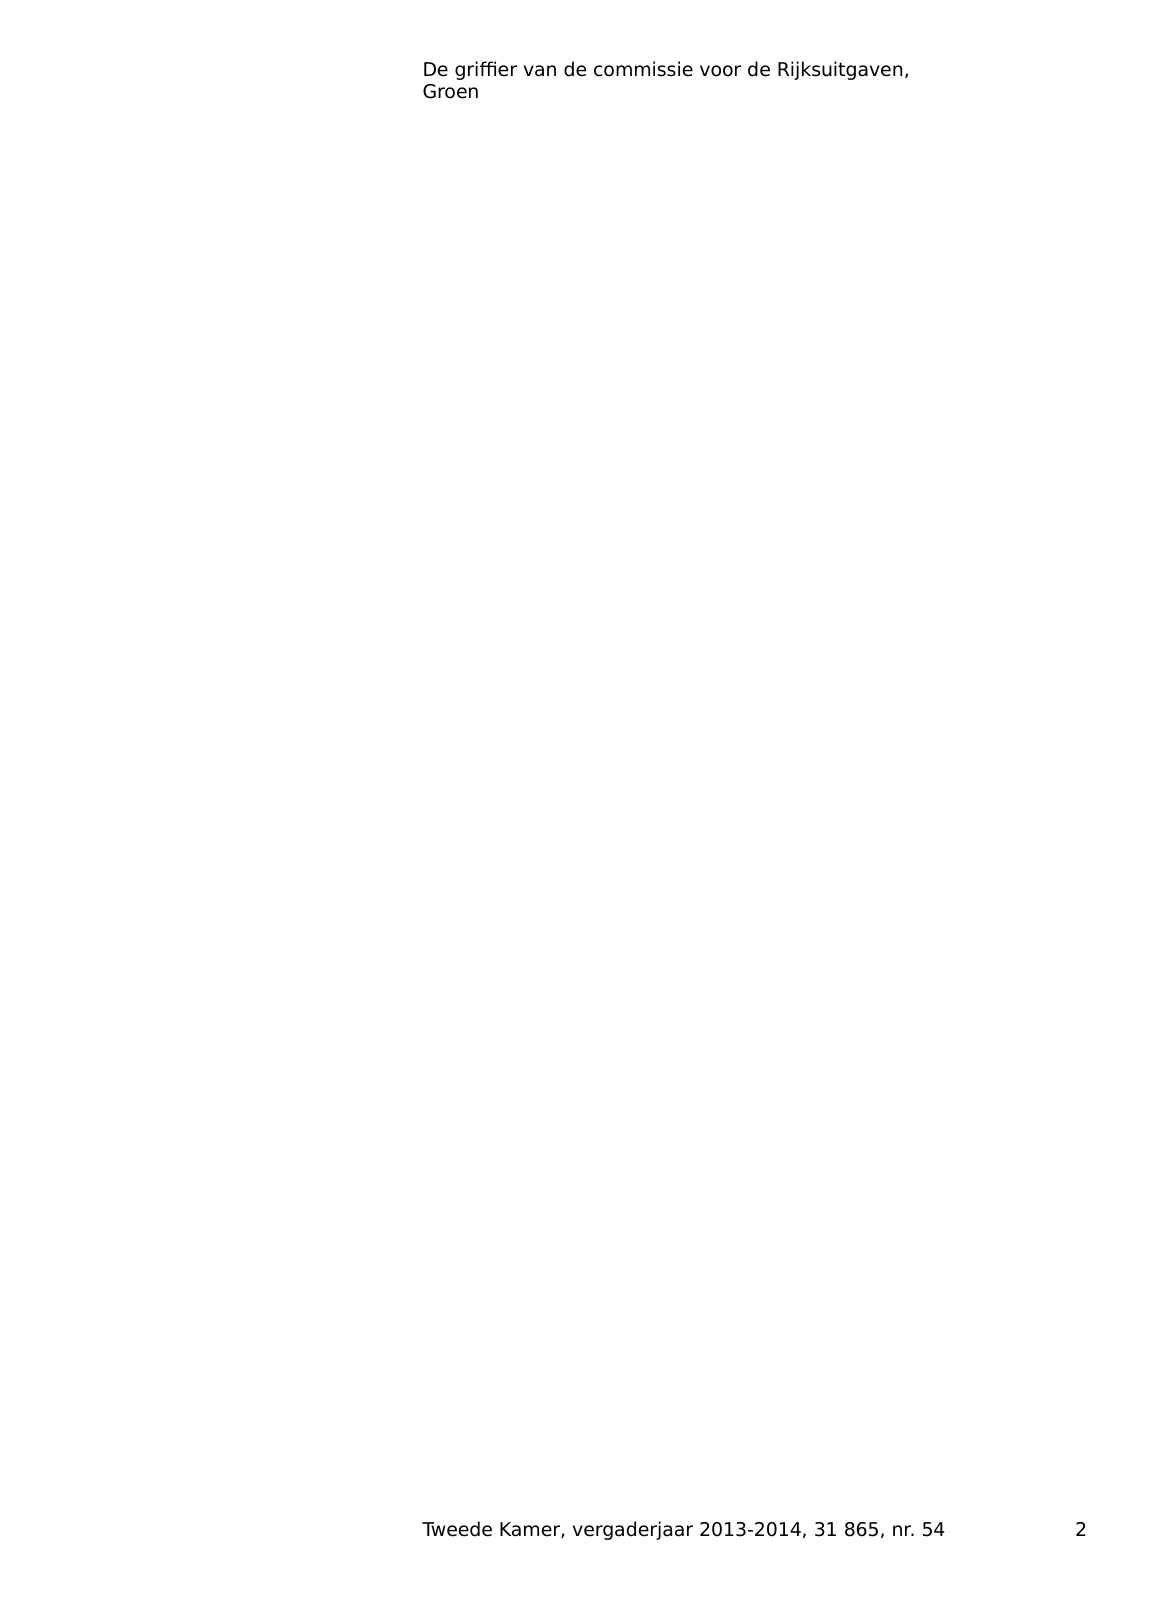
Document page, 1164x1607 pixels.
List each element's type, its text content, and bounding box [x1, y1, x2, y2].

text De griffier van de commissie voor de Rijksuitgaven, Groen [422, 59, 1087, 103]
